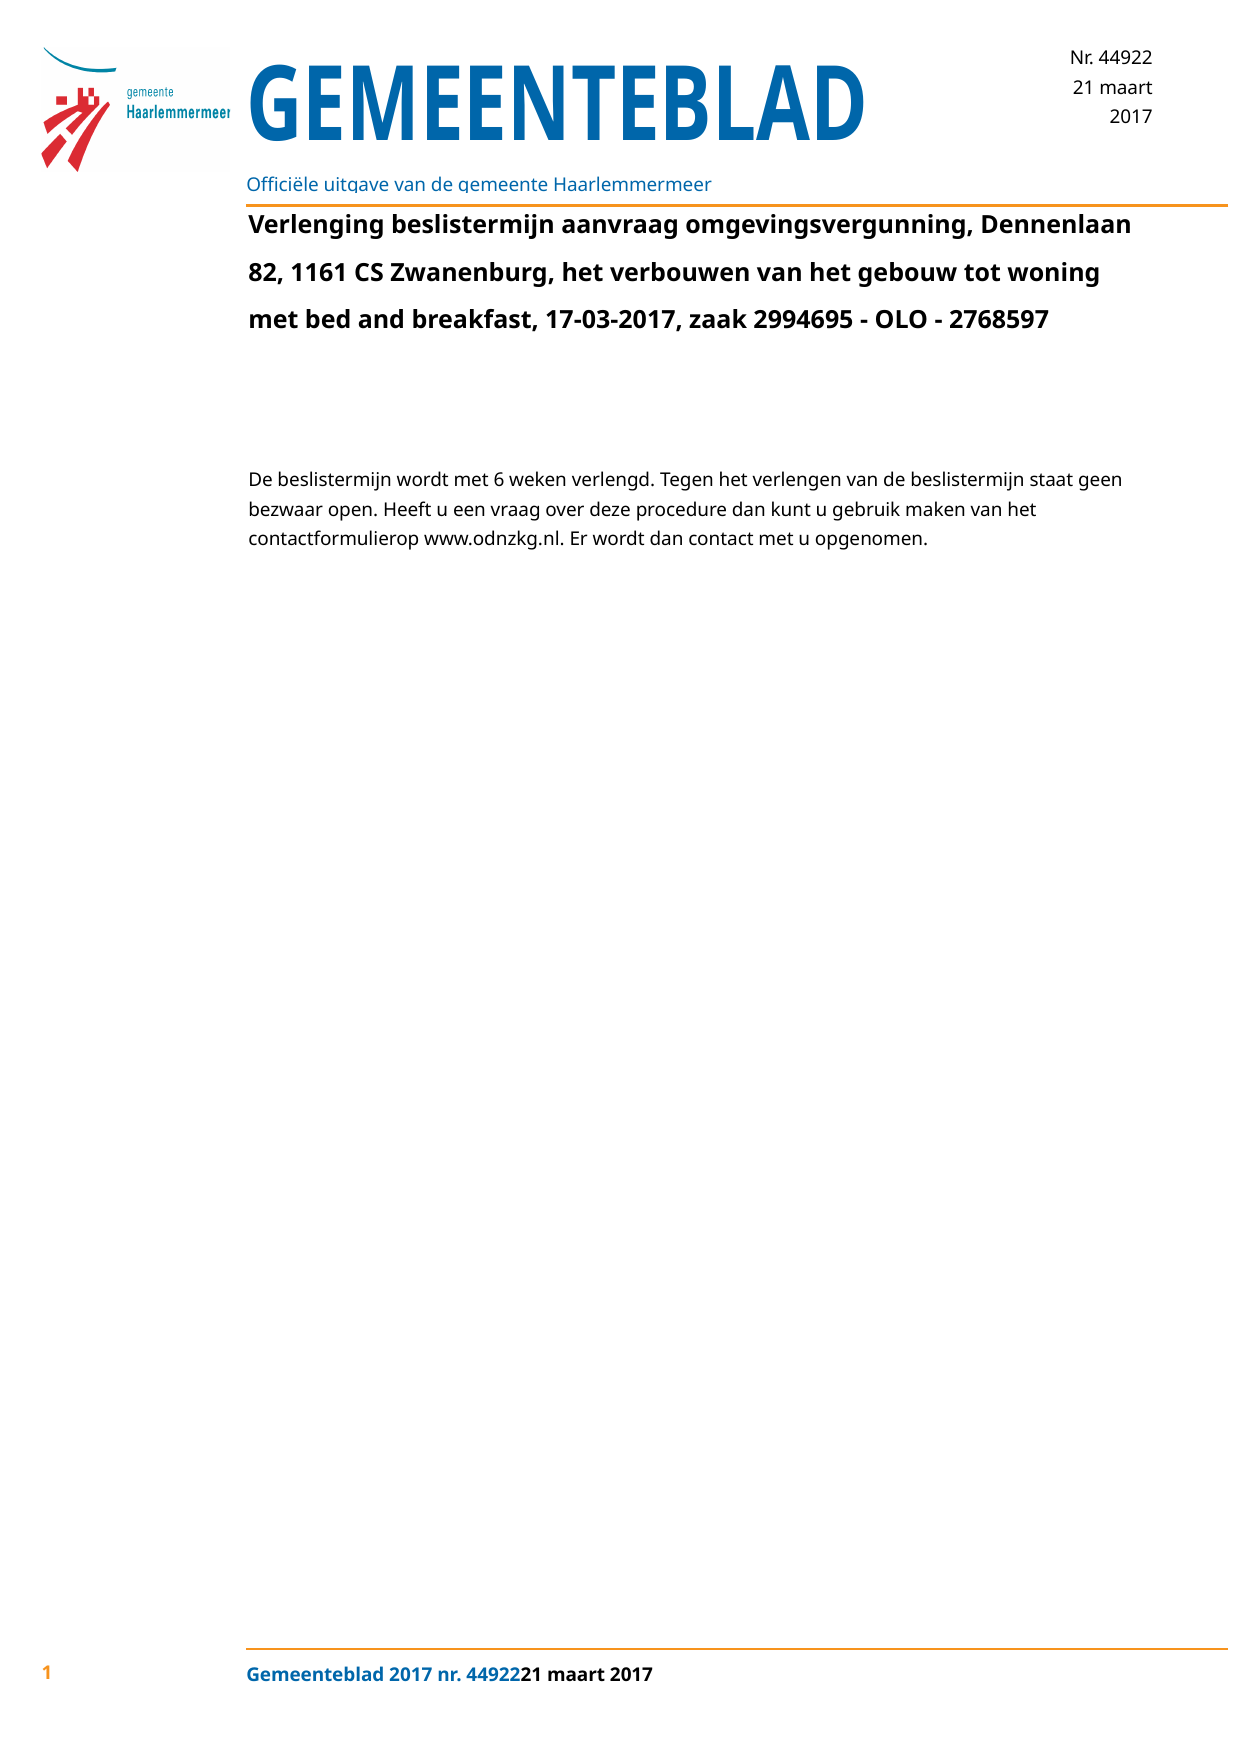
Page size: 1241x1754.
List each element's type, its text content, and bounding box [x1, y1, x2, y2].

picture [41, 47, 231, 172]
text Verlenging beslistermijn aanvraag omgevingsvergunning, Dennenlaan 82, 1161 CS Zwanenburg, het verbouwen van het gebouw tot woning met bed and breakfast, 17-03-2017, zaak 2994695 - OLO - 2768597 [248, 207, 1152, 336]
text De beslistermijn wordt met 6 weken verlengd. Tegen het verlengen van de beslistermijn staat geen bezwaar open. Heeft u een vraag over deze procedure dan kunt u gebruik maken van het contactformulierop www.odnzkg.nl. Er wordt dan contact met u opgenomen. [248, 466, 1152, 551]
